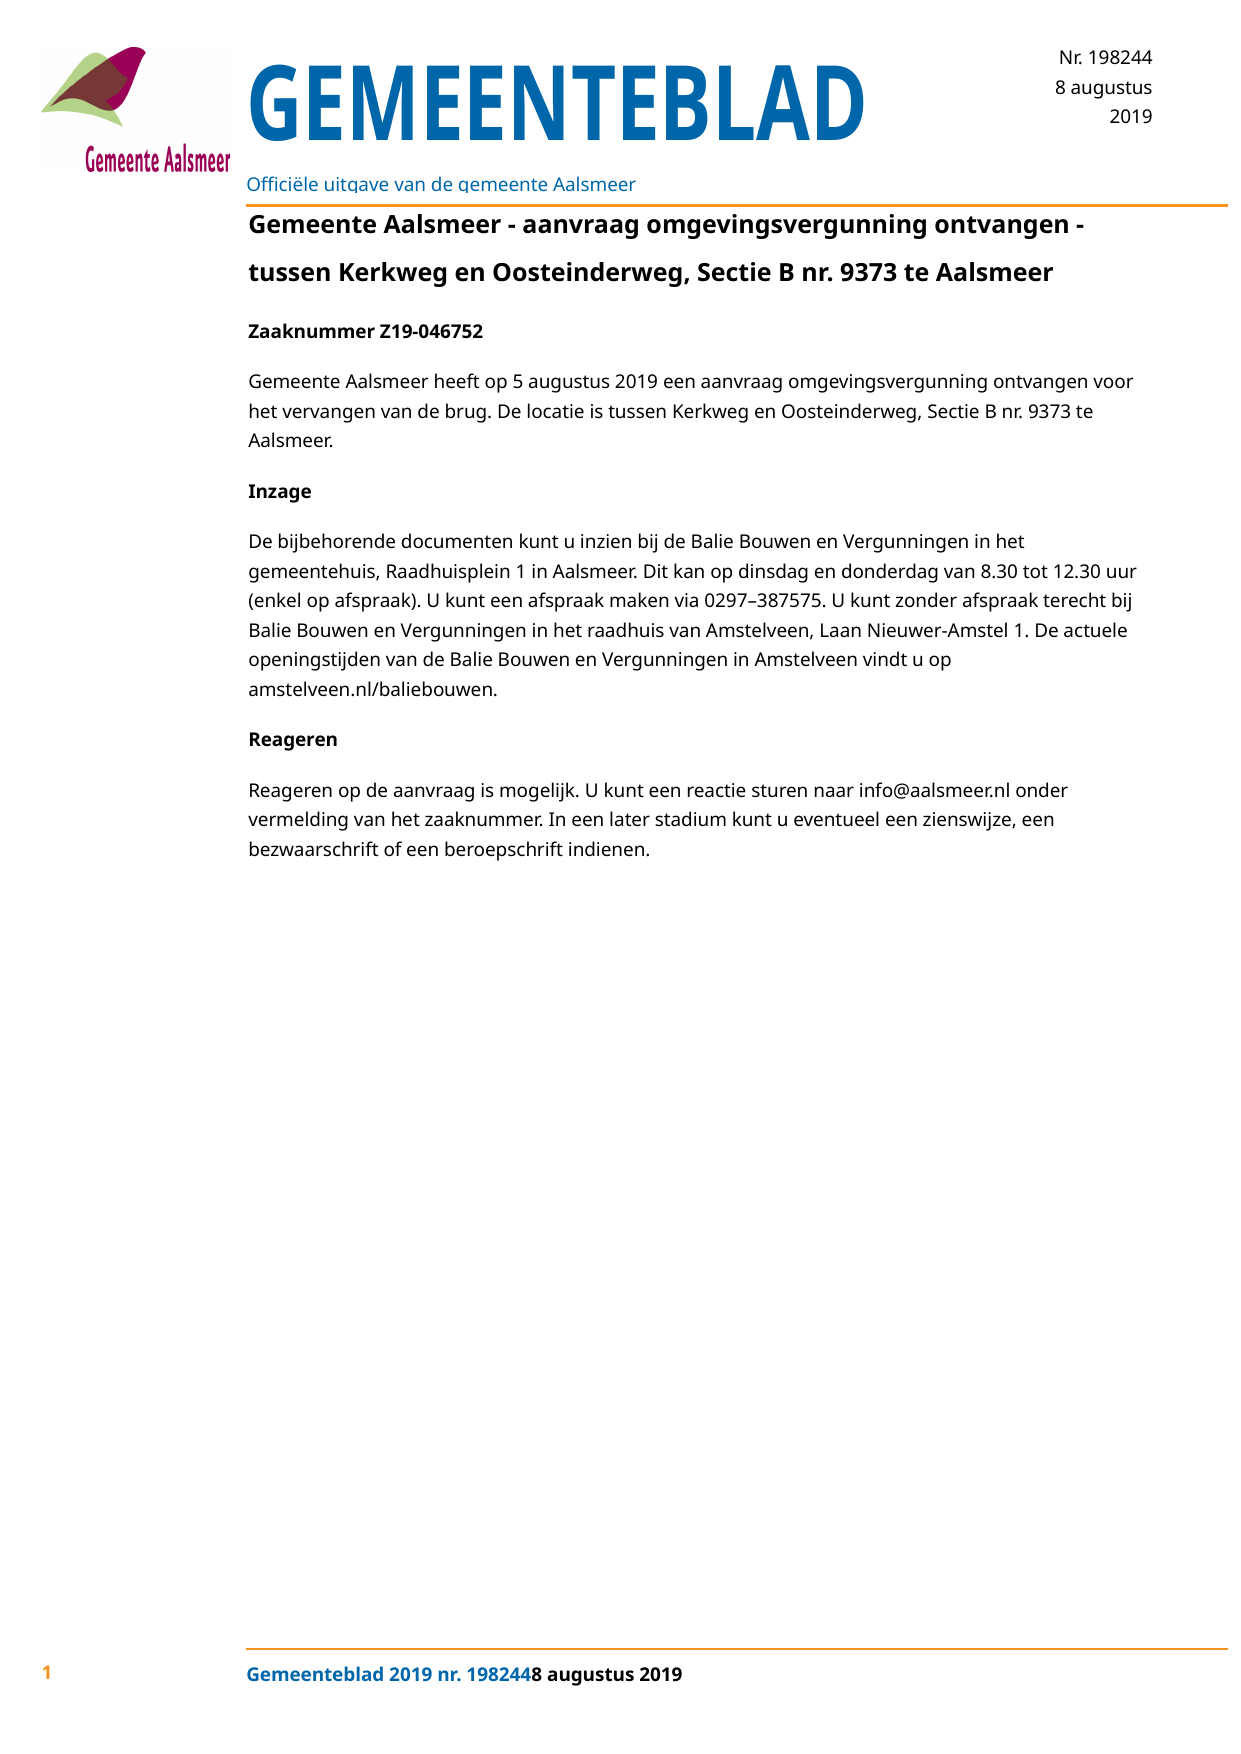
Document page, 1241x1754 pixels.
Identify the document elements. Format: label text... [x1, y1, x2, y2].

text De bijbehorende documenten kunt u inzien bij de Balie Bouwen en Vergunningen in het gemeentehuis, Raadhuisplein 1 in Aalsmeer. Dit kan op dinsdag en donderdag van 8.30 tot 12.30 uur (enkel op afspraak). U kunt een afspraak maken via 0297–387575. U kunt zonder afspraak terecht bij Balie Bouwen en Vergunningen in het raadhuis van Amstelveen, Laan Nieuwer-Amstel 1. De actuele openingstijden van de Balie Bouwen en Vergunningen in Amstelveen vindt u op amstelveen.nl/baliebouwen. [248, 528, 1152, 702]
text Inzage [248, 478, 1152, 504]
text Zaaknummer Z19-046752 [248, 318, 1152, 344]
text Reageren op de aanvraag is mogelijk. U kunt een reactie sturen naar info@aalsmeer.nl onder vermelding van het zaaknummer. In een later stadium kunt u eventueel een zienswijze, een bezwaarschrift of een beroepschrift indienen. [248, 777, 1152, 862]
text Gemeente Aalsmeer heeft op 5 augustus 2019 een aanvraag omgevingsvergunning ontvangen voor het vervangen van de brug. De locatie is tussen Kerkweg en Oosteinderweg, Sectie B nr. 9373 te Aalsmeer. [248, 368, 1152, 453]
text Reageren [248, 727, 1152, 752]
picture [41, 47, 231, 172]
text Gemeente Aalsmeer - aanvraag omgevingsvergunning ontvangen - tussen Kerkweg en Oosteinderweg, Sectie B nr. 9373 te Aalsmeer [248, 207, 1152, 288]
